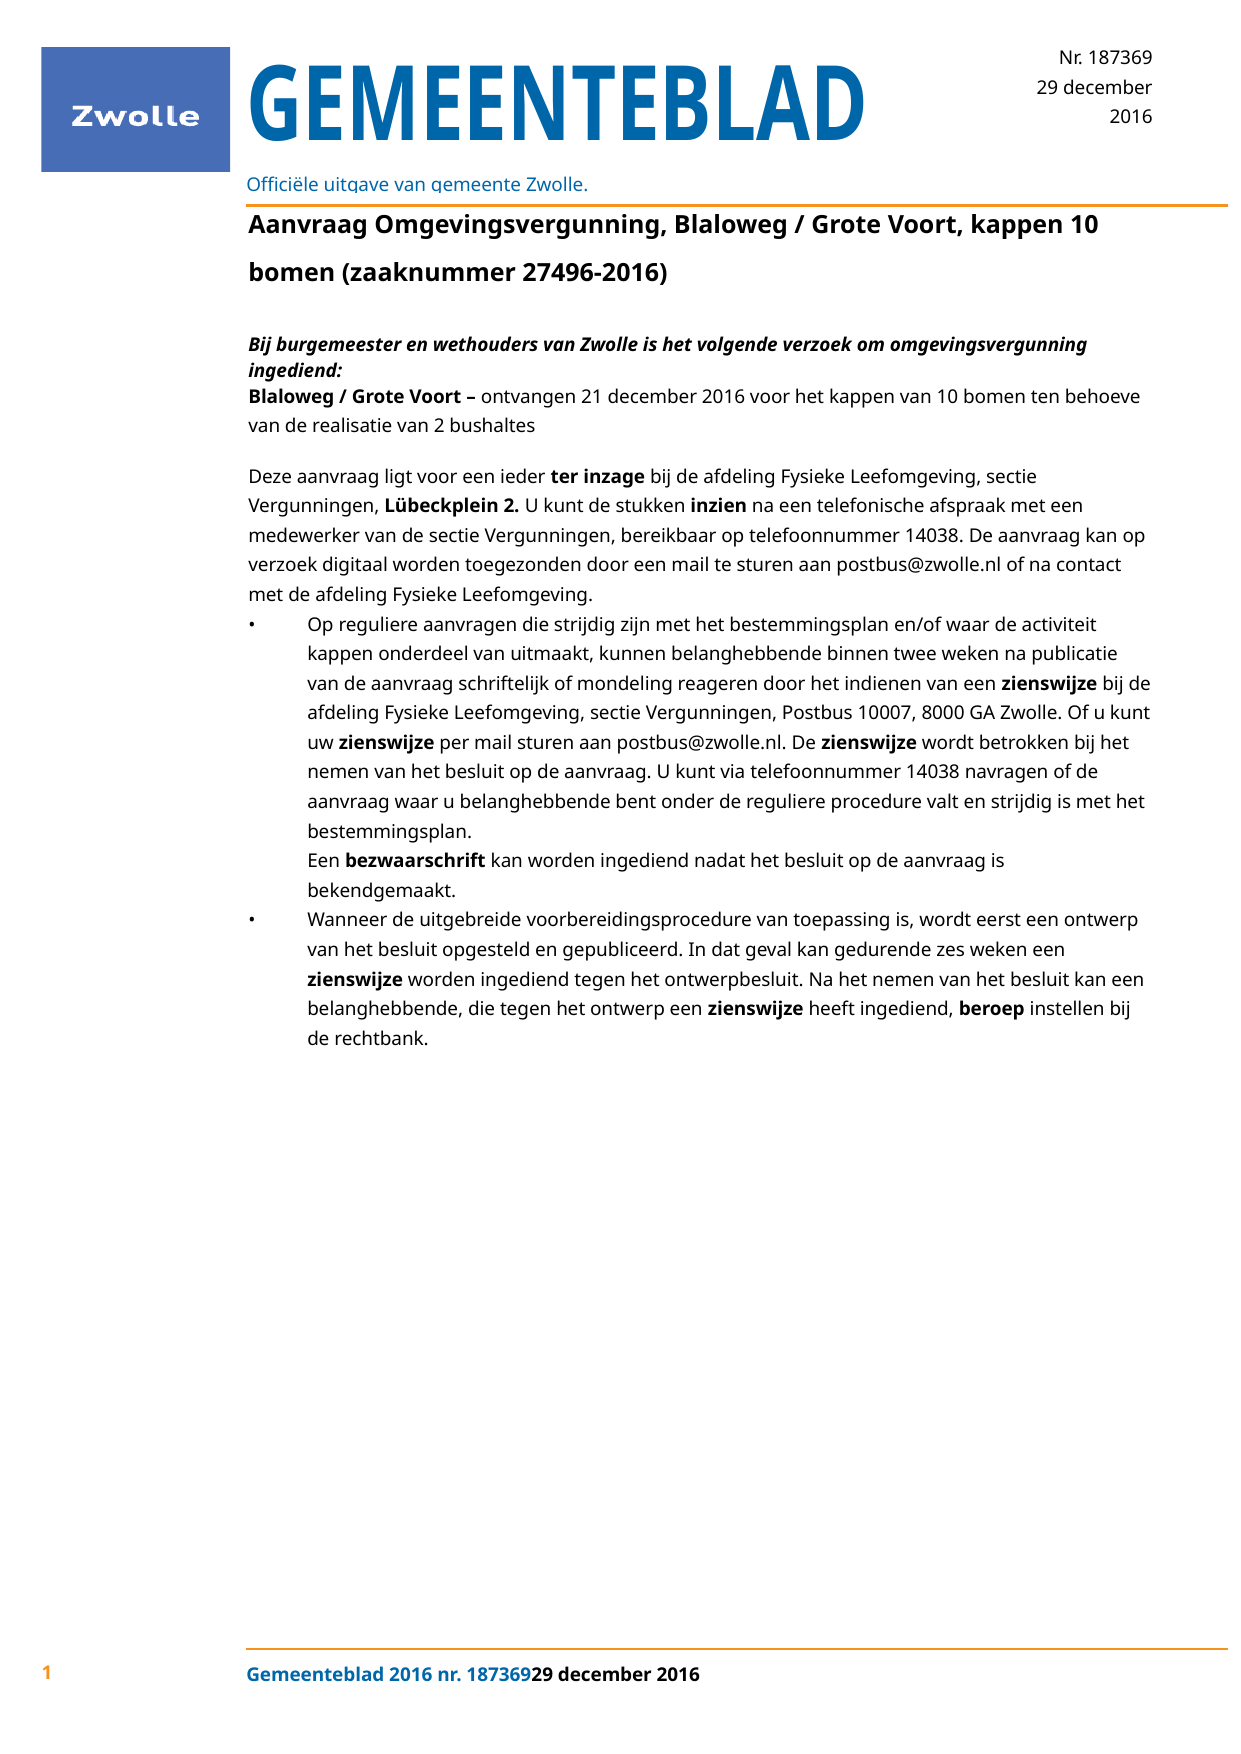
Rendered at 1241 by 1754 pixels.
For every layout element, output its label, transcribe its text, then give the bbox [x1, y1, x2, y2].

list Een bezwaarschrift kan worden ingediend nadat het besluit op de aanvraag is bekendgemaakt. [248, 847, 1152, 903]
list Wanneer de uitgebreide voorbereidingsprocedure van toepassing is, wordt eerst een ontwerp van het besluit opgesteld en gepubliceerd. In dat geval kan gedurende zes weken een zienswijze worden ingediend tegen het ontwerpbesluit. Na het nemen van het besluit kan een belanghebbende, die tegen het ontwerp een zienswijze heeft ingediend, beroep instellen bij de rechtbank. [248, 907, 1152, 1051]
picture [41, 47, 231, 172]
list Op reguliere aanvragen die strijdig zijn met het bestemmingsplan en/of waar de activiteit kappen onderdeel van uitmaakt, kunnen belanghebbende binnen twee weken na publicatie van de aanvraag schriftelijk of mondeling reageren door het indienen van een zienswijze bij de afdeling Fysieke Leefomgeving, sectie Vergunningen, Postbus 10007, 8000 GA Zwolle. Of u kunt uw zienswijze per mail sturen aan postbus@zwolle.nl. De zienswijze wordt betrokken bij het nemen van het besluit op de aanvraag. U kunt via telefoonnummer 14038 navragen of de aanvraag waar u belanghebbende bent onder de reguliere procedure valt en strijdig is met het bestemmingsplan. [248, 611, 1152, 844]
text Deze aanvraag ligt voor een ieder ter inzage bij de afdeling Fysieke Leefomgeving, sectie Vergunningen, Lübeckplein 2. U kunt de stukken inzien na een telefonische afspraak met een medewerker van de sectie Vergunningen, bereikbaar op telefoonnummer 14038. De aanvraag kan op verzoek digitaal worden toegezonden door een mail te sturen aan postbus@zwolle.nl of na contact met de afdeling Fysieke Leefomgeving. [248, 463, 1152, 607]
text Bij burgemeester en wethouders van Zwolle is het volgende verzoek om omgevingsvergunning ingediend: [248, 331, 1152, 383]
text Blaloweg / Grote Voort – ontvangen 21 december 2016 voor het kappen van 10 bomen ten behoeve van de realisatie van 2 bushaltes [248, 383, 1152, 438]
text Aanvraag Omgevingsvergunning, Blaloweg / Grote Voort, kappen 10 bomen (zaaknummer 27496-2016) [248, 207, 1152, 288]
